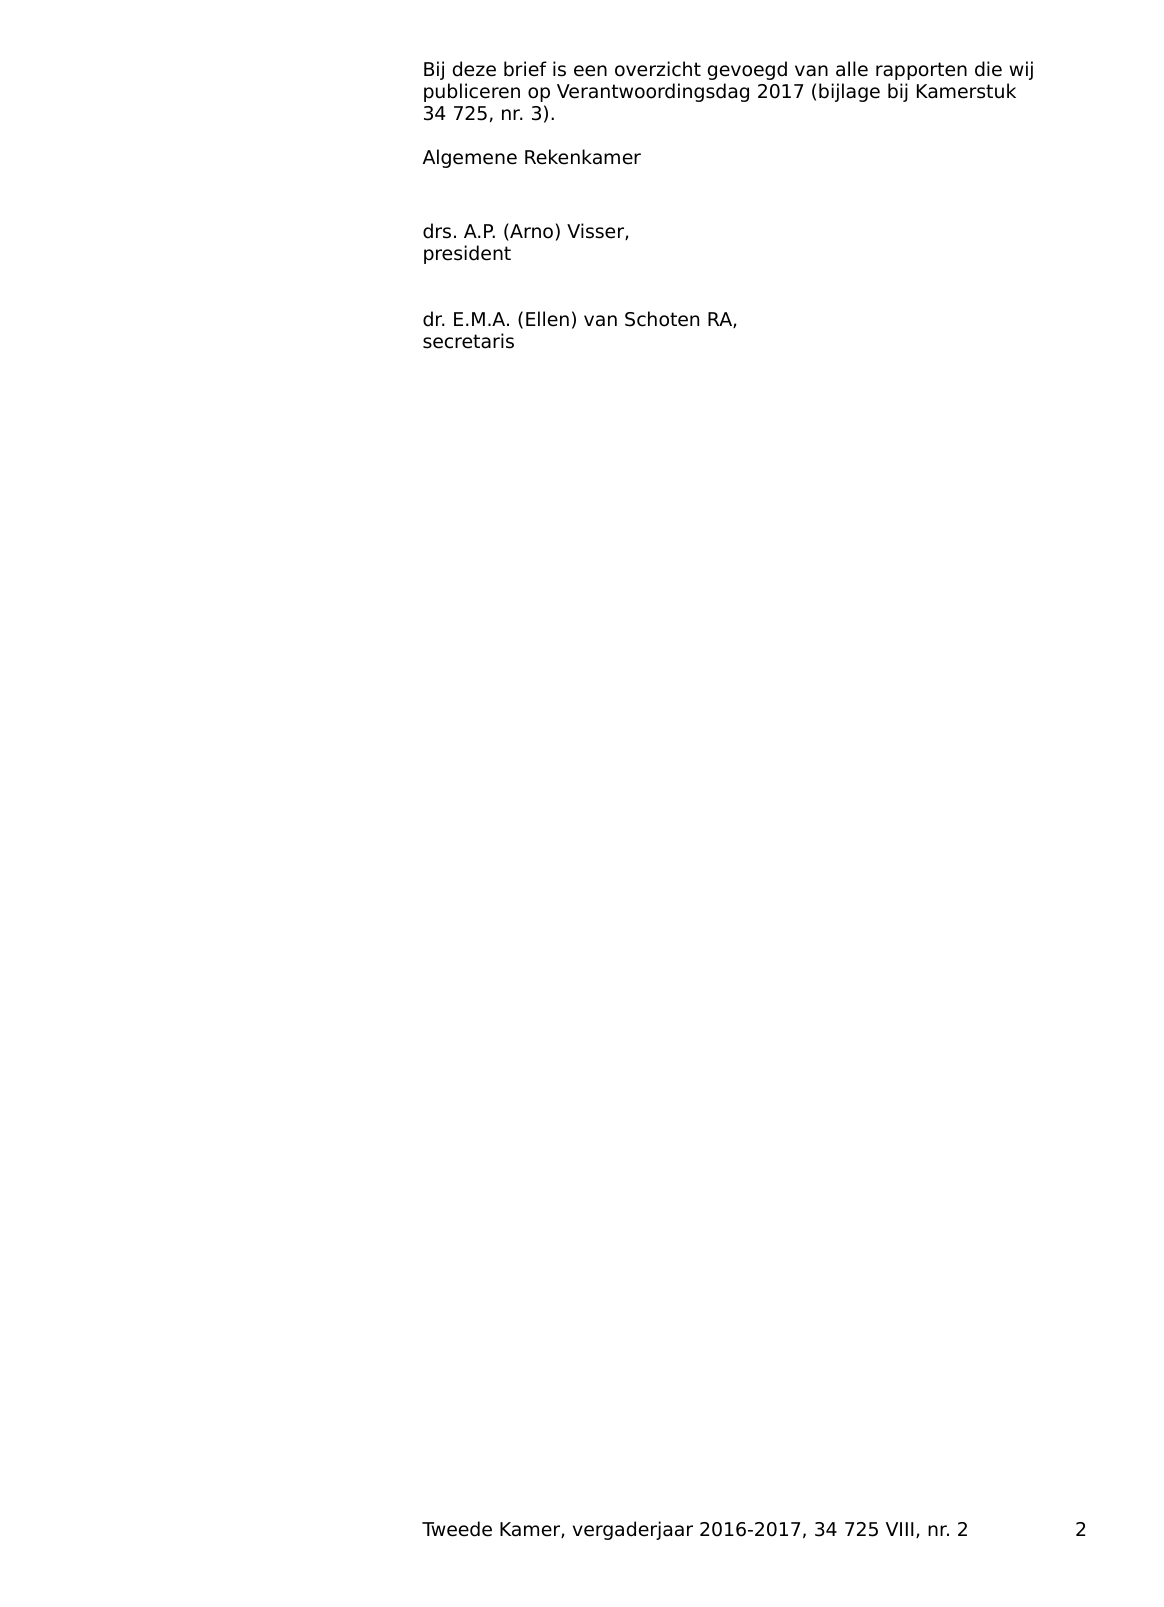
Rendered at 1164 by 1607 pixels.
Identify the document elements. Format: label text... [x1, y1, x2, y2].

text drs. A.P. (Arno) Visser, president [422, 199, 1087, 265]
text Algemene Rekenkamer [422, 147, 1087, 169]
text Bij deze brief is een overzicht gevoegd van alle rapporten die wij publiceren op Verantwoordingsdag 2017 (bijlage bij Kamerstuk 34 725, nr. 3). [422, 59, 1087, 125]
text dr. E.M.A. (Ellen) van Schoten RA, secretaris [422, 287, 1087, 353]
